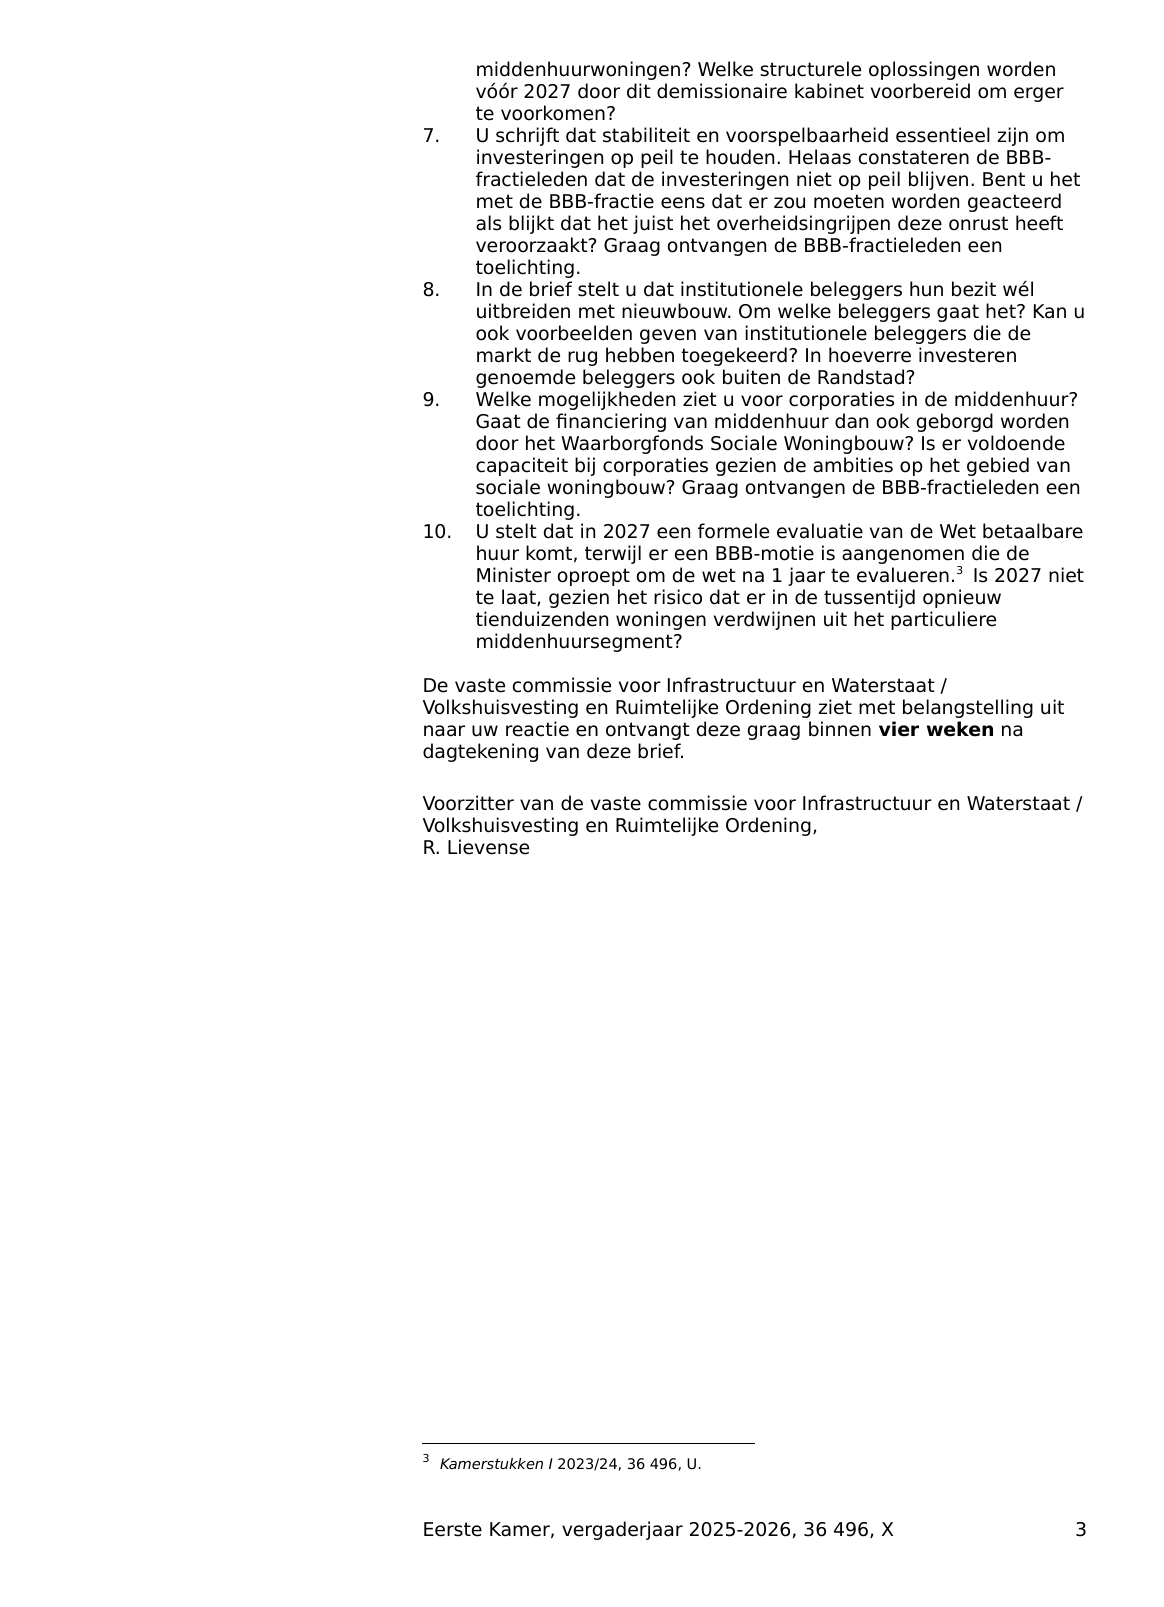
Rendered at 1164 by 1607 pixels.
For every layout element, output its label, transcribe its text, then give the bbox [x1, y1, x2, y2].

text Voorzitter van de vaste commissie voor Infrastructuur en Waterstaat / Volkshuisvesting en Ruimtelijke Ordening, R. Lievense [422, 793, 1087, 858]
text 10. U stelt dat in 2027 een formele evaluatie van de Wet betaalbare huur komt, terwijl er een BBB-motie is aangenomen die de Minister oproept om de wet na 1 jaar te evalueren. Is 2027 niet te laat, gezien het risico dat er in de tussentijd opnieuw tienduizenden woningen verdwijnen uit het particuliere middenhuursegment? [422, 521, 1087, 652]
text middenhuurwoningen? Welke structurele oplossingen worden vóór 2027 door dit demissionaire kabinet voorbereid om erger te voorkomen? [422, 59, 1087, 125]
text 8. In de brief stelt u dat institutionele beleggers hun bezit wél uitbreiden met nieuwbouw. Om welke beleggers gaat het? Kan u ook voorbeelden geven van institutionele beleggers die de markt de rug hebben toegekeerd? In hoeverre investeren genoemde beleggers ook buiten de Randstad? [422, 279, 1087, 389]
text 9. Welke mogelijkheden ziet u voor corporaties in de middenhuur? Gaat de financiering van middenhuur dan ook geborgd worden door het Waarborgfonds Sociale Woningbouw? Is er voldoende capaciteit bij corporaties gezien de ambities op het gebied van sociale woningbouw? Graag ontvangen de BBB-fractieleden een toelichting. [422, 389, 1087, 521]
text Kamerstukken I 2023/24, 36 496, U. [422, 1452, 1087, 1474]
text 7. U schrijft dat stabiliteit en voorspelbaarheid essentieel zijn om investeringen op peil te houden. Helaas constateren de BBB-fractieleden dat de investeringen niet op peil blijven. Bent u het met de BBB-fractie eens dat er zou moeten worden geacteerd als blijkt dat het juist het overheidsingrijpen deze onrust heeft veroorzaakt? Graag ontvangen de BBB-fractieleden een toelichting. [422, 125, 1087, 279]
text De vaste commissie voor Infrastructuur en Waterstaat / Volkshuisvesting en Ruimtelijke Ordening ziet met belangstelling uit naar uw reactie en ontvangt deze graag binnen vier weken na dagtekening van deze brief. [422, 675, 1087, 763]
